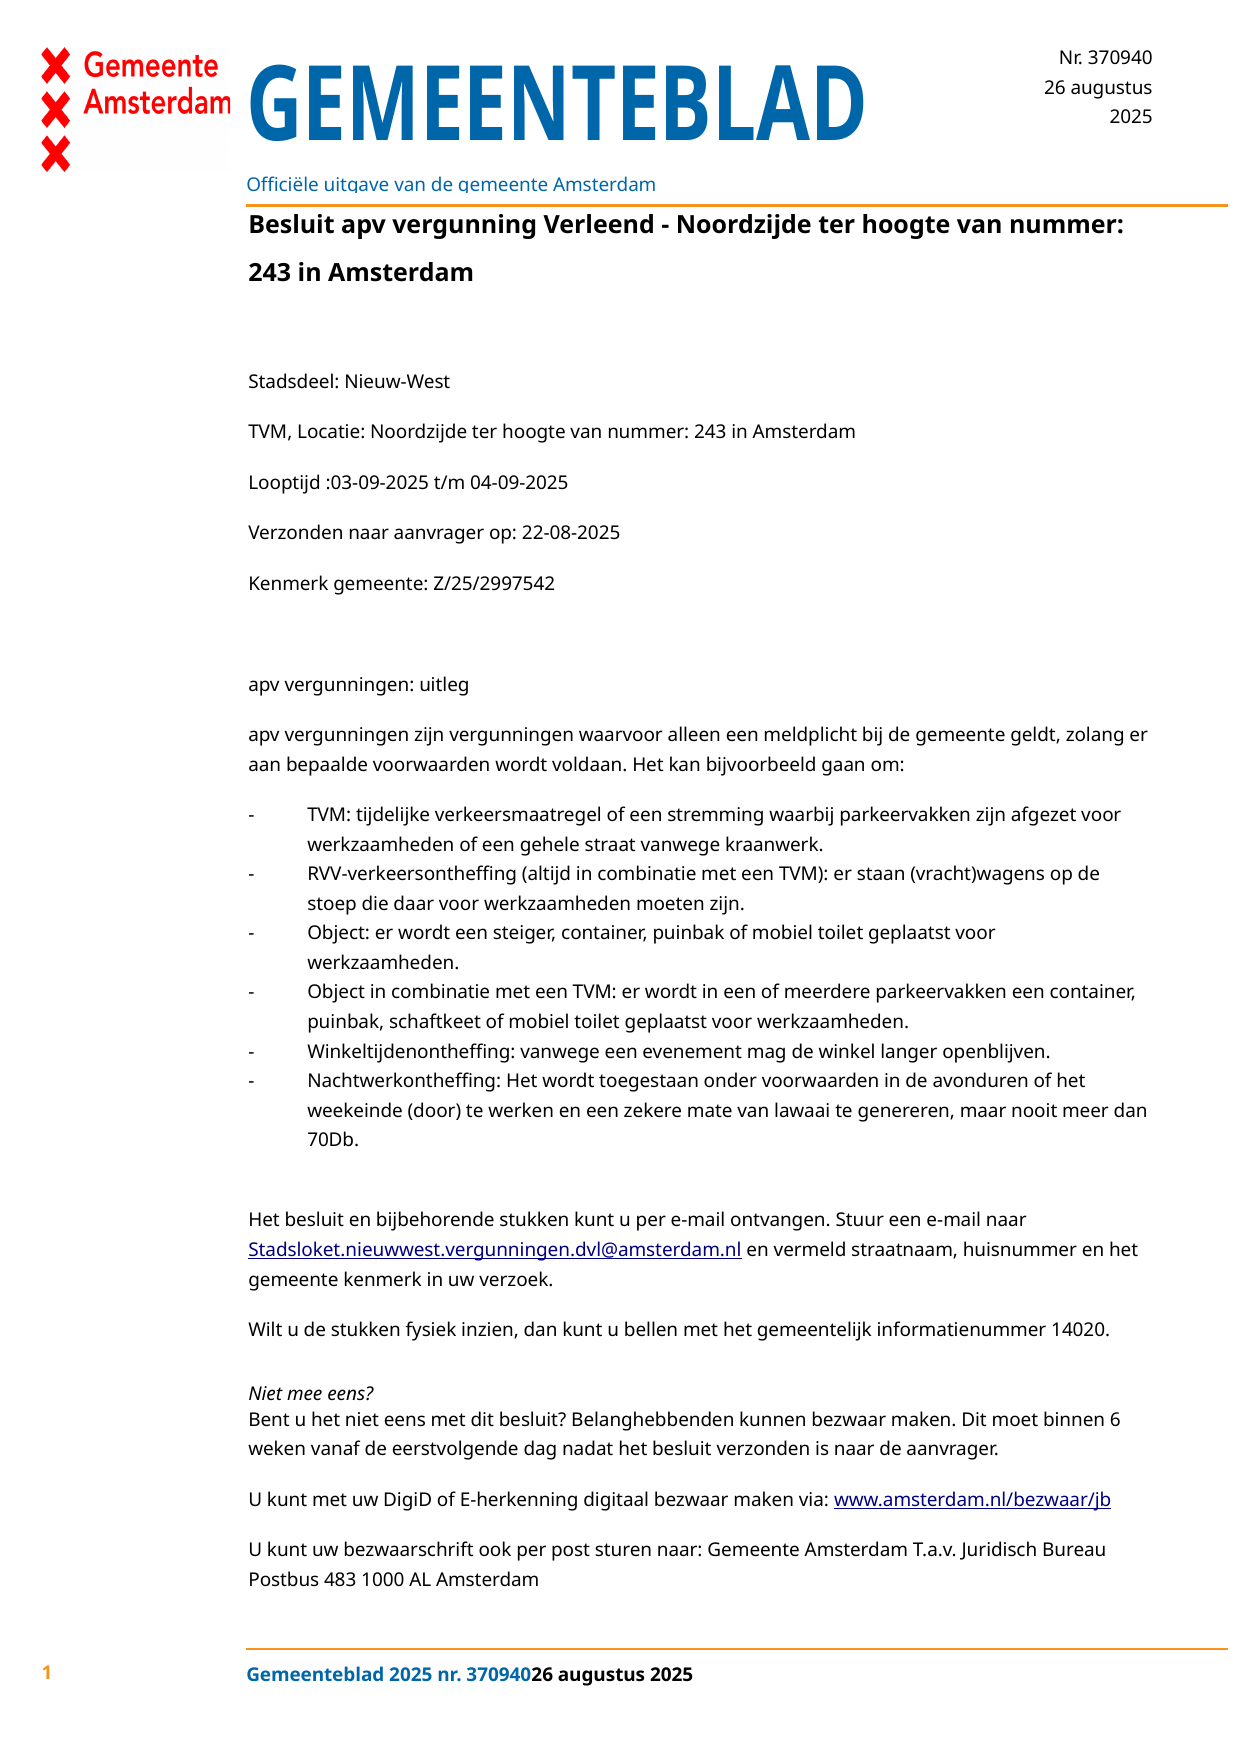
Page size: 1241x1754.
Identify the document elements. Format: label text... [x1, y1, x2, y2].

list RVV-verkeersontheffing (altijd in combinatie met een TVM): er staan (vracht)wagens op de stoep die daar voor werkzaamheden moeten zijn. [248, 860, 1152, 916]
list Object: er wordt een steiger, container, puinbak of mobiel toilet geplaatst voor werkzaamheden. [248, 919, 1152, 975]
list Winkeltijdenontheffing: vanwege een evenement mag de winkel langer openblijven. [248, 1038, 1152, 1064]
text U kunt uw bezwaarschrift ook per post sturen naar: Gemeente Amsterdam T.a.v. Juridisch Bureau Postbus 483 1000 AL Amsterdam [248, 1536, 1152, 1592]
text Stadsdeel: Nieuw-West [248, 368, 1152, 394]
text U kunt met uw DigiD of E-herkenning digitaal bezwaar maken via: www.amsterdam.nl/bezwaar/jb [248, 1486, 1152, 1512]
text Wilt u de stukken fysiek inzien, dan kunt u bellen met het gemeentelijk informatienummer 14020. [248, 1316, 1152, 1342]
list TVM: tijdelijke verkeersmaatregel of een stremming waarbij parkeervakken zijn afgezet voor werkzaamheden of een gehele straat vanwege kraanwerk. [248, 801, 1152, 857]
text Kenmerk gemeente: Z/25/2997542 [248, 570, 1152, 596]
text apv vergunningen zijn vergunningen waarvoor alleen een meldplicht bij de gemeente geldt, zolang er aan bepaalde voorwaarden wordt voldaan. Het kan bijvoorbeeld gaan om: [248, 721, 1152, 777]
list Nachtwerkontheffing: Het wordt toegestaan onder voorwaarden in de avonduren of het weekeinde (door) te werken en een zekere mate van lawaai te genereren, maar nooit meer dan 70Db. [248, 1067, 1152, 1152]
picture [41, 47, 231, 172]
text apv vergunningen: uitleg [248, 671, 1152, 697]
text Besluit apv vergunning Verleend - Noordzijde ter hoogte van nummer: 243 in Amsterdam [248, 207, 1152, 288]
list Object in combinatie met een TVM: er wordt in een of meerdere parkeervakken een container, puinbak, schaftkeet of mobiel toilet geplaatst voor werkzaamheden. [248, 979, 1152, 1034]
text TVM, Locatie: Noordzijde ter hoogte van nummer: 243 in Amsterdam [248, 419, 1152, 444]
text Het besluit en bijbehorende stukken kunt u per e-mail ontvangen. Stuur een e-mail naar Stadsloket.nieuwwest.vergunningen.dvl@amsterdam.nl en vermeld straatnaam, huisnummer en het gemeente kenmerk in uw verzoek. [248, 1207, 1152, 1292]
text Bent u het niet eens met dit besluit? Belanghebbenden kunnen bezwaar maken. Dit moet binnen 6 weken vanaf de eerstvolgende dag nadat het besluit verzonden is naar de aanvrager. [248, 1406, 1152, 1461]
text Looptijd :03-09-2025 t/m 04-09-2025 [248, 469, 1152, 495]
text Niet mee eens? [248, 1380, 1152, 1406]
text Verzonden naar aanvrager op: 22-08-2025 [248, 519, 1152, 545]
